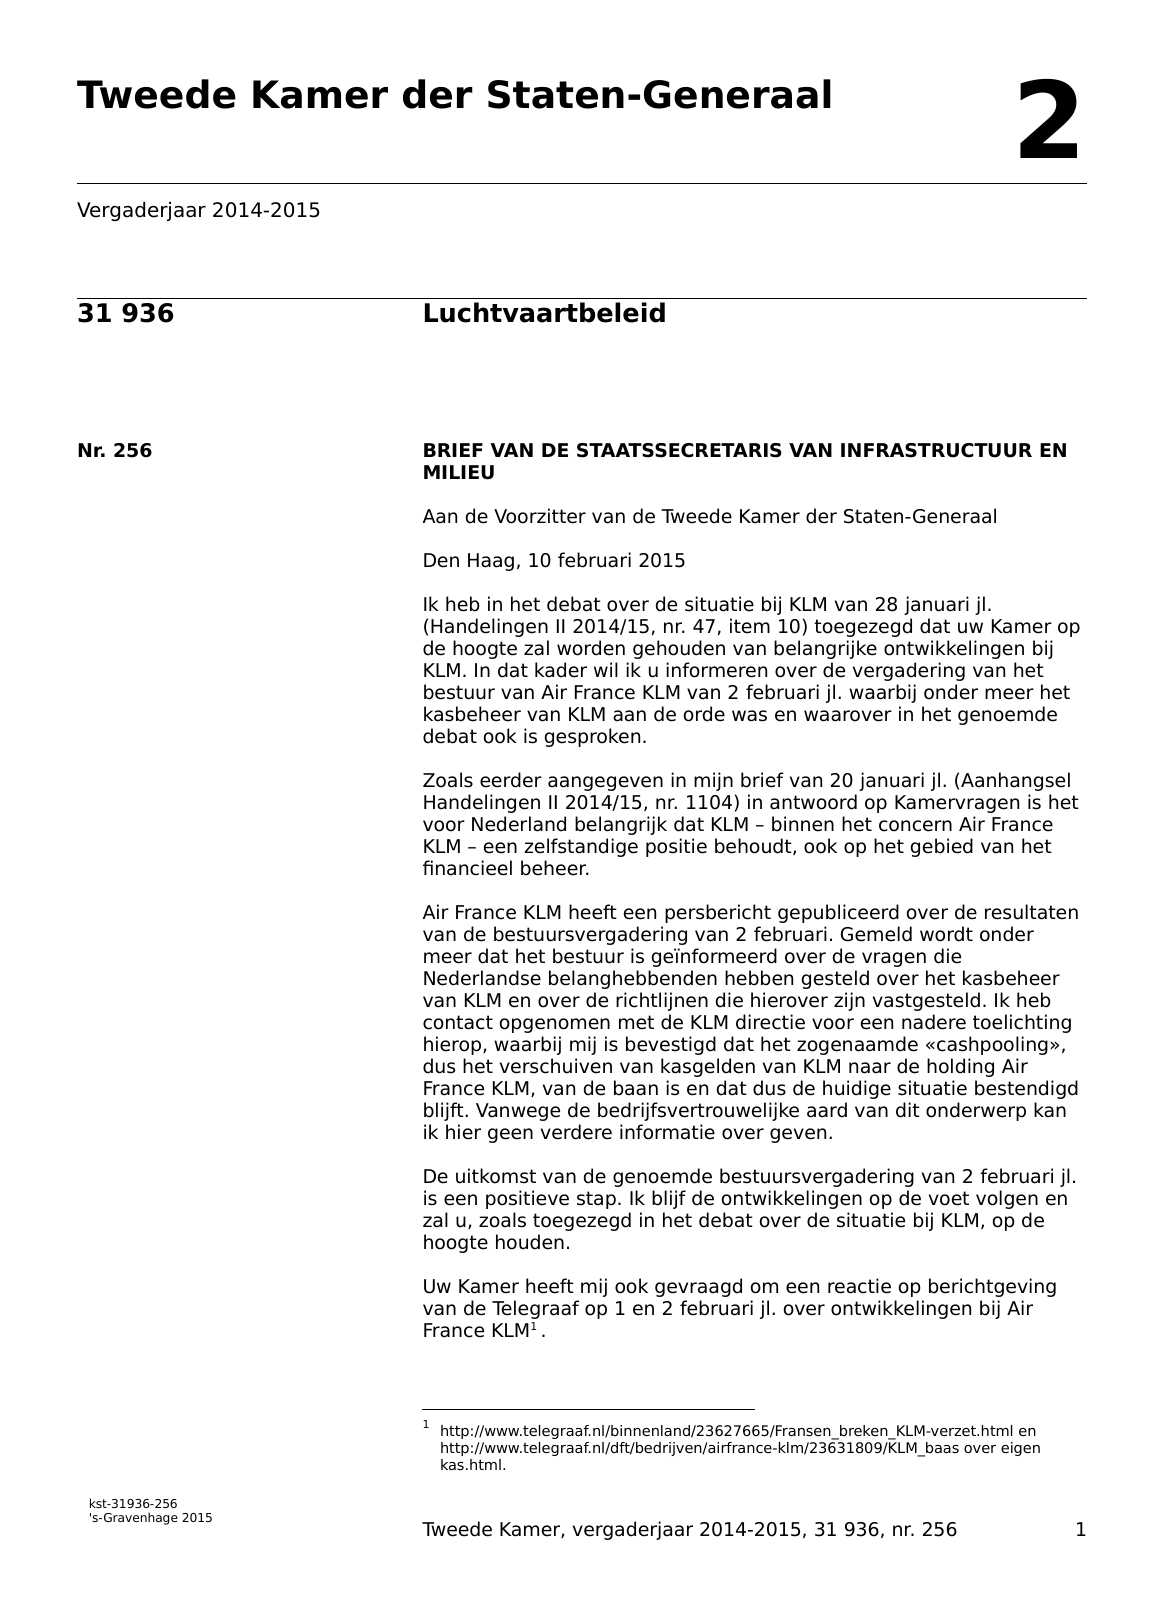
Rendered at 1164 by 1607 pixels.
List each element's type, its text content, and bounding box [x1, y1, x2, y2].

table_header 2 [886, 59, 1087, 183]
text Air France KLM heeft een persbericht gepubliceerd over de resultaten van de bestuursvergadering van 2 februari. Gemeld wordt onder meer dat het bestuur is geïnformeerd over de vragen die Nederlandse belanghebbenden hebben gesteld over het kasbeheer van KLM en over de richtlijnen die hierover zijn vastgesteld. Ik heb contact opgenomen met de KLM directie voor een nadere toelichting hierop, waarbij mij is bevestigd dat het zogenaamde «cashpooling», dus het verschuiven van kasgelden van KLM naar de holding Air France KLM, van de baan is en dat dus de huidige situatie bestendigd blijft. Vanwege de bedrijfsvertrouwelijke aard van dit onderwerp kan ik hier geen verdere informatie over geven. [422, 902, 1087, 1144]
text http://www.telegraaf.nl/binnenland/23627665/Fransen_breken_KLM-verzet.html en http://www.telegraaf.nl/dft/bedrijven/airfrance-klm/23631809/KLM_baas over eigen kas.html. [422, 1418, 1087, 1474]
text Den Haag, 10 februari 2015 [422, 550, 1087, 572]
text Uw Kamer heeft mij ook gevraagd om een reactie op berichtgeving van de Telegraaf op 1 en 2 februari jl. over ontwikkelingen bij Air France KLM. [422, 1276, 1087, 1342]
table_cell Vergaderjaar 2014-2015 [77, 184, 1087, 298]
text De uitkomst van de genoemde bestuursvergadering van 2 februari jl. is een positieve stap. Ik blijf de ontwikkelingen op de voet volgen en zal u, zoals toegezegd in het debat over de situatie bij KLM, op de hoogte houden. [422, 1166, 1087, 1254]
subtitle 31 936 Luchtvaartbeleid [77, 299, 1087, 329]
subtitle Nr. 256 BRIEF VAN DE STAATSSECRETARIS VAN INFRASTRUCTUUR EN MILIEU [77, 440, 1087, 484]
text Aan de Voorzitter van de Tweede Kamer der Staten-Generaal [422, 506, 1087, 528]
text Ik heb in het debat over de situatie bij KLM van 28 januari jl. (Handelingen II 2014/15, nr. 47, item 10) toegezegd dat uw Kamer op de hoogte zal worden gehouden van belangrijke ontwikkelingen bij KLM. In dat kader wil ik u informeren over de vergadering van het bestuur van Air France KLM van 2 februari jl. waarbij onder meer het kasbeheer van KLM aan de orde was en waarover in het genoemde debat ook is gesproken. [422, 594, 1087, 748]
table_header Tweede Kamer der Staten-Generaal [77, 59, 886, 183]
text kst-31936-256 [88, 1497, 323, 1511]
text 's-Gravenhage 2015 [88, 1511, 323, 1525]
text Zoals eerder aangegeven in mijn brief van 20 januari jl. (Aanhangsel Handelingen II 2014/15, nr. 1104) in antwoord op Kamervragen is het voor Nederland belangrijk dat KLM – binnen het concern Air France KLM – een zelfstandige positie behoudt, ook op het gebied van het financieel beheer. [422, 770, 1087, 880]
